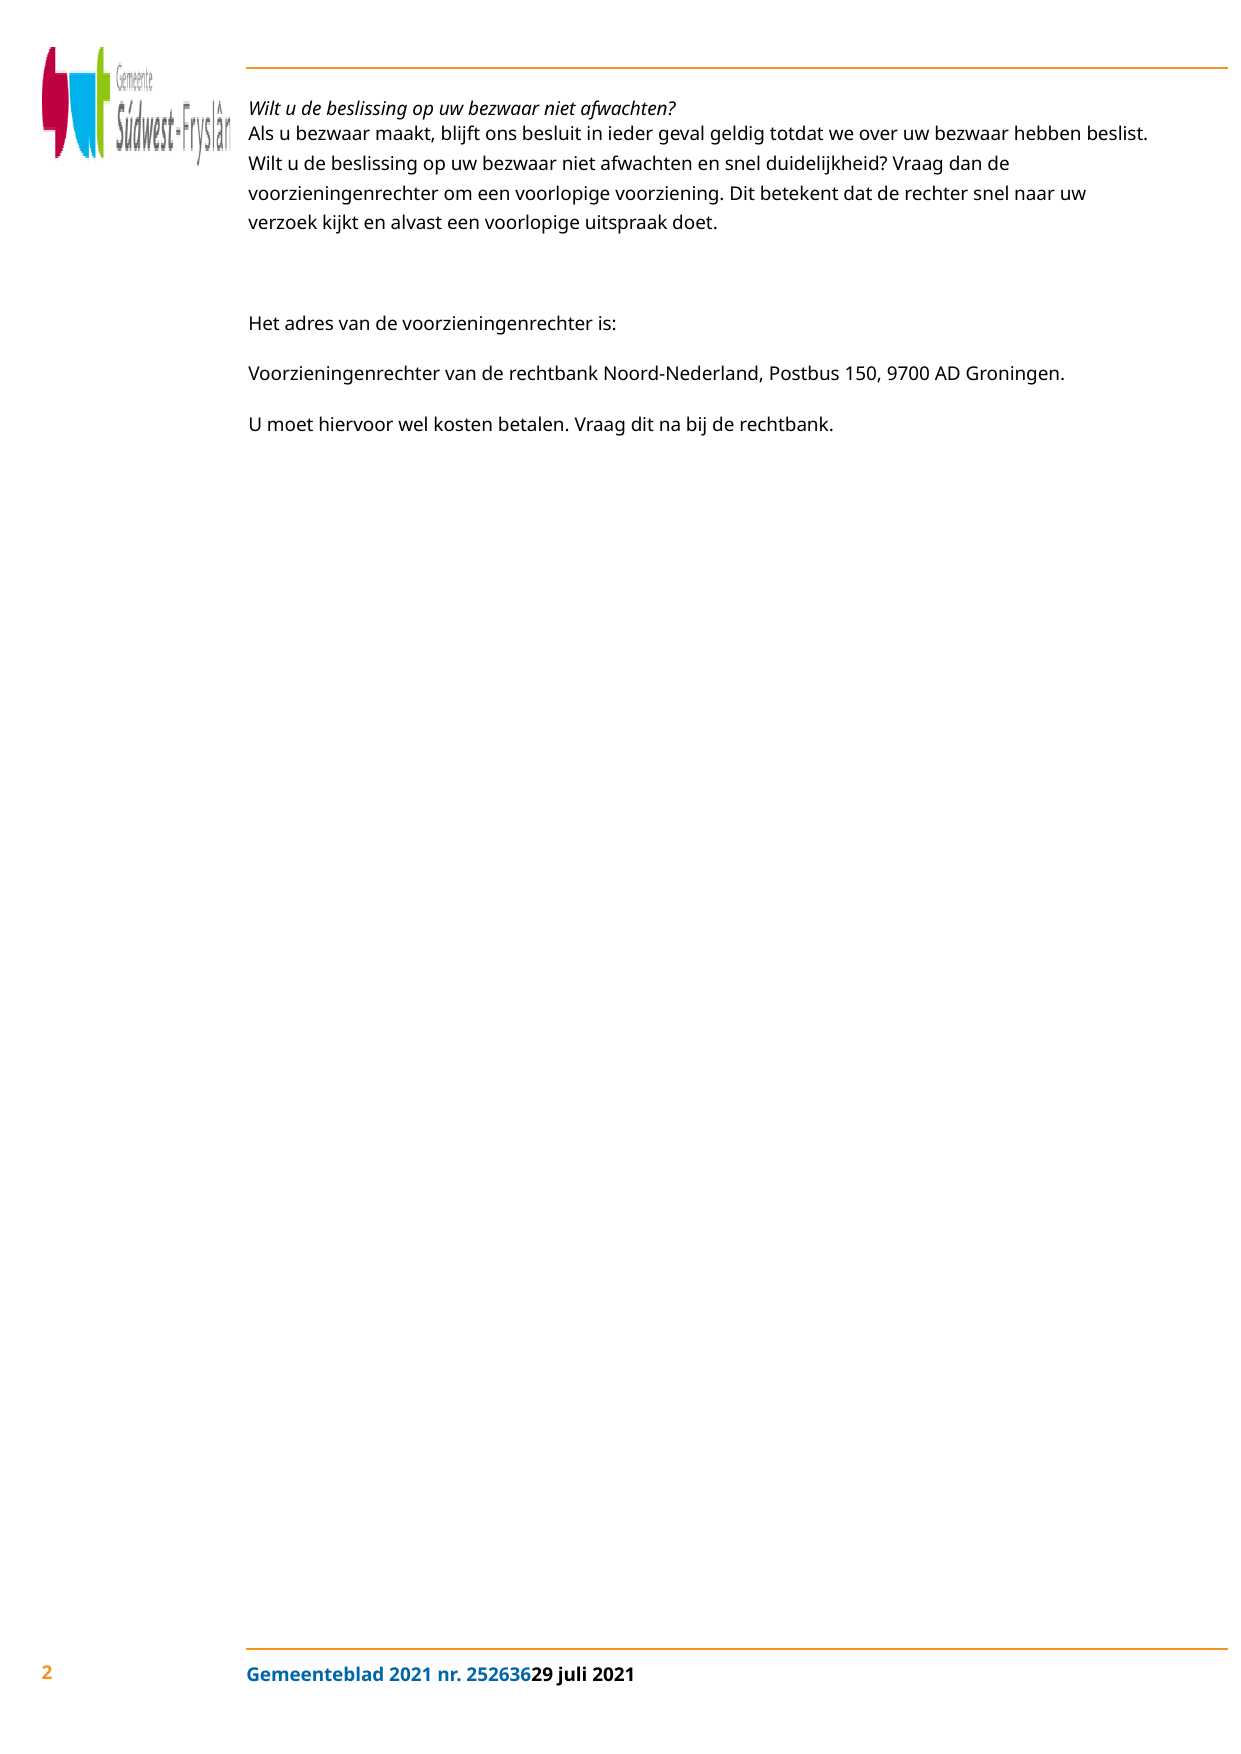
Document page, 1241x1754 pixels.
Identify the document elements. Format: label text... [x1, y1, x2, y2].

text U moet hiervoor wel kosten betalen. Vraag dit na bij de rechtbank. [248, 411, 1152, 437]
picture [41, 47, 231, 172]
text Wilt u de beslissing op uw bezwaar niet afwachten? [248, 95, 1152, 121]
text Het adres van de voorzieningenrechter is: [248, 310, 1152, 336]
text Voorzieningenrechter van de rechtbank Noord-Nederland, Postbus 150, 9700 AD Groningen. [248, 361, 1152, 386]
text Als u bezwaar maakt, blijft ons besluit in ieder geval geldig totdat we over uw bezwaar hebben beslist. Wilt u de beslissing op uw bezwaar niet afwachten en snel duidelijkheid? Vraag dan de voorzieningenrechter om een voorlopige voorziening. Dit betekent dat de rechter snel naar uw verzoek kijkt en alvast een voorlopige uitspraak doet. [248, 121, 1152, 235]
